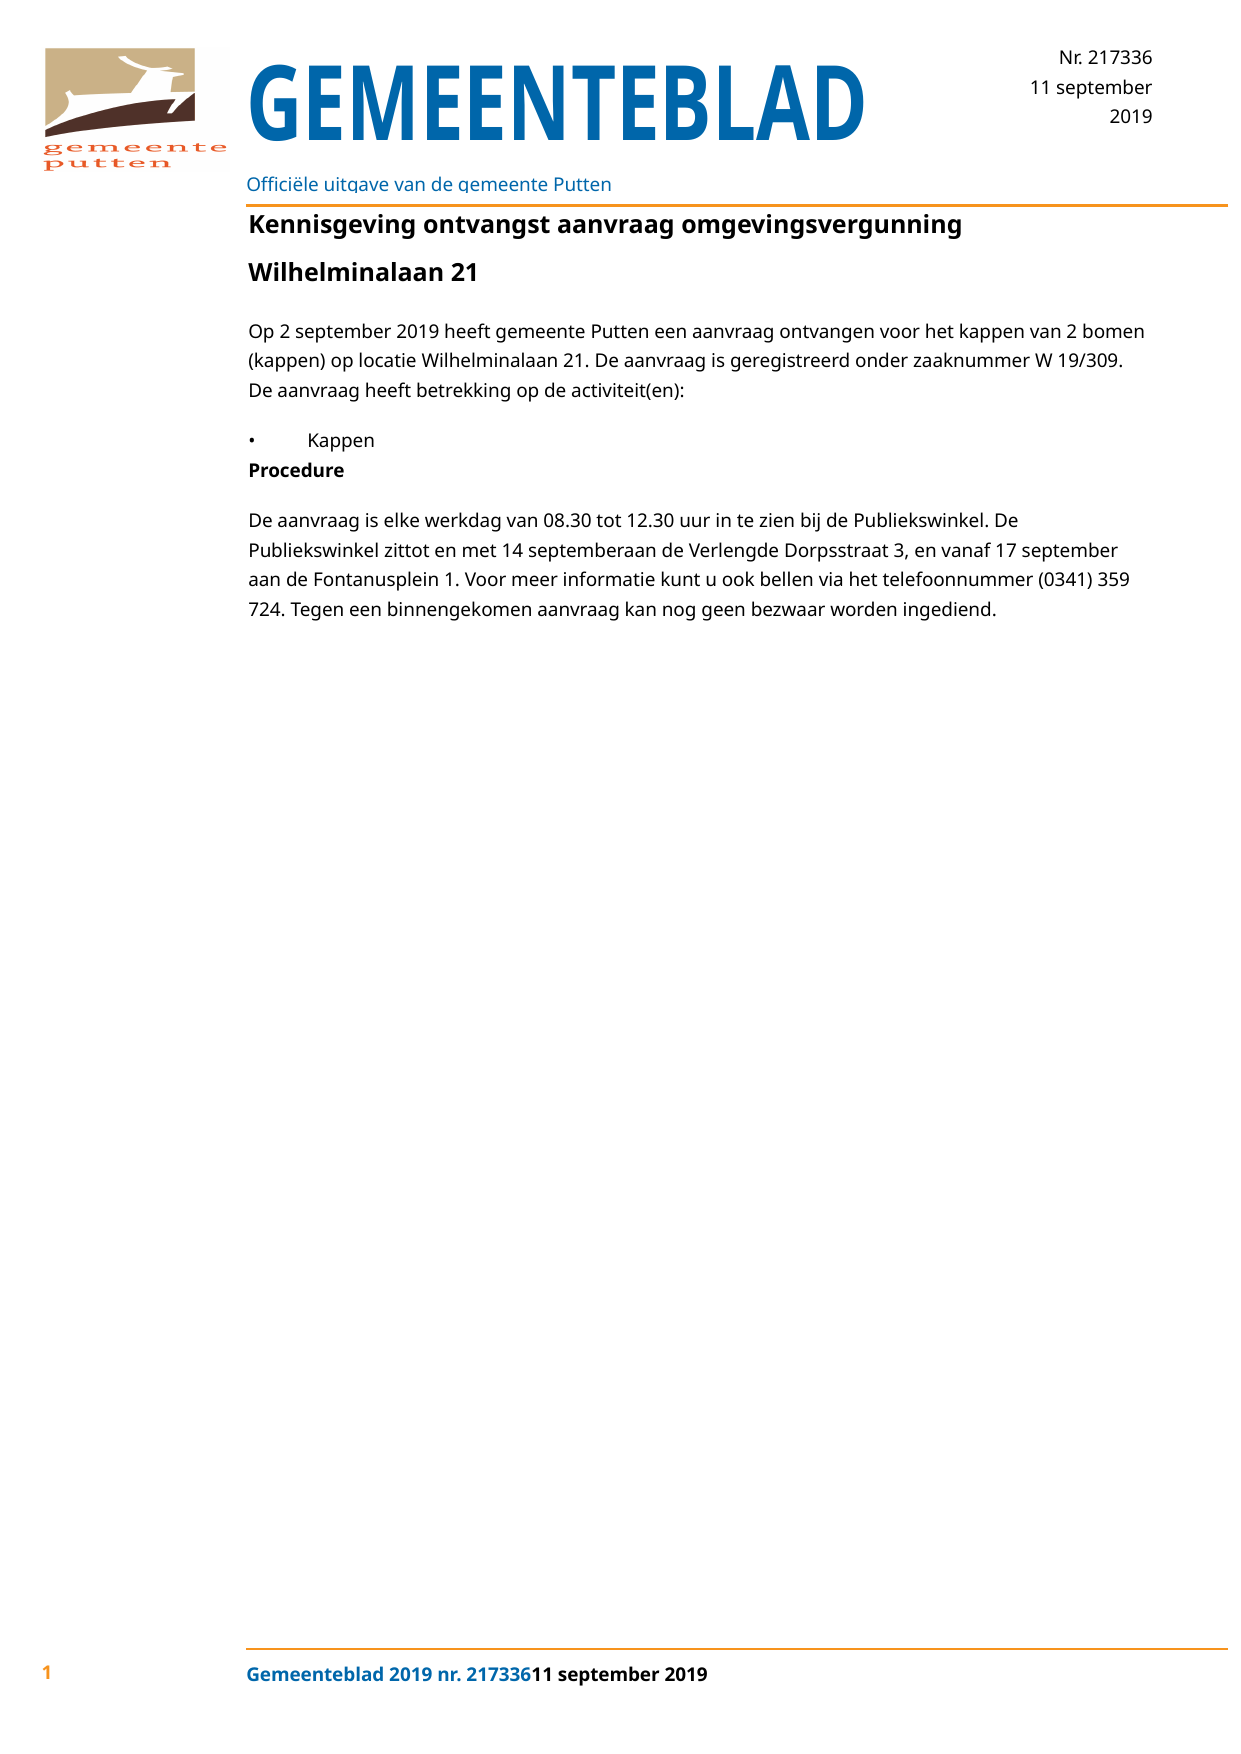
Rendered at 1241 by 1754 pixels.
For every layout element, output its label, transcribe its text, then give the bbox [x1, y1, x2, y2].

text De aanvraag is elke werkdag van 08.30 tot 12.30 uur in te zien bij de Publiekswinkel. De Publiekswinkel zittot en met 14 septemberaan de Verlengde Dorpsstraat 3, en vanaf 17 september aan de Fontanusplein 1. Voor meer informatie kunt u ook bellen via het telefoonnummer (0341) 359 724. Tegen een binnengekomen aanvraag kan nog geen bezwaar worden ingediend. [248, 507, 1152, 622]
text Op 2 september 2019 heeft gemeente Putten een aanvraag ontvangen voor het kappen van 2 bomen (kappen) op locatie Wilhelminalaan 21. De aanvraag is geregistreerd onder zaaknummer W 19/309. De aanvraag heeft betrekking op de activiteit(en): [248, 318, 1152, 403]
text Kennisgeving ontvangst aanvraag omgevingsvergunning Wilhelminalaan 21 [248, 207, 1152, 288]
list Kappen [248, 427, 1152, 453]
picture [41, 47, 231, 172]
text Procedure [248, 457, 1152, 483]
